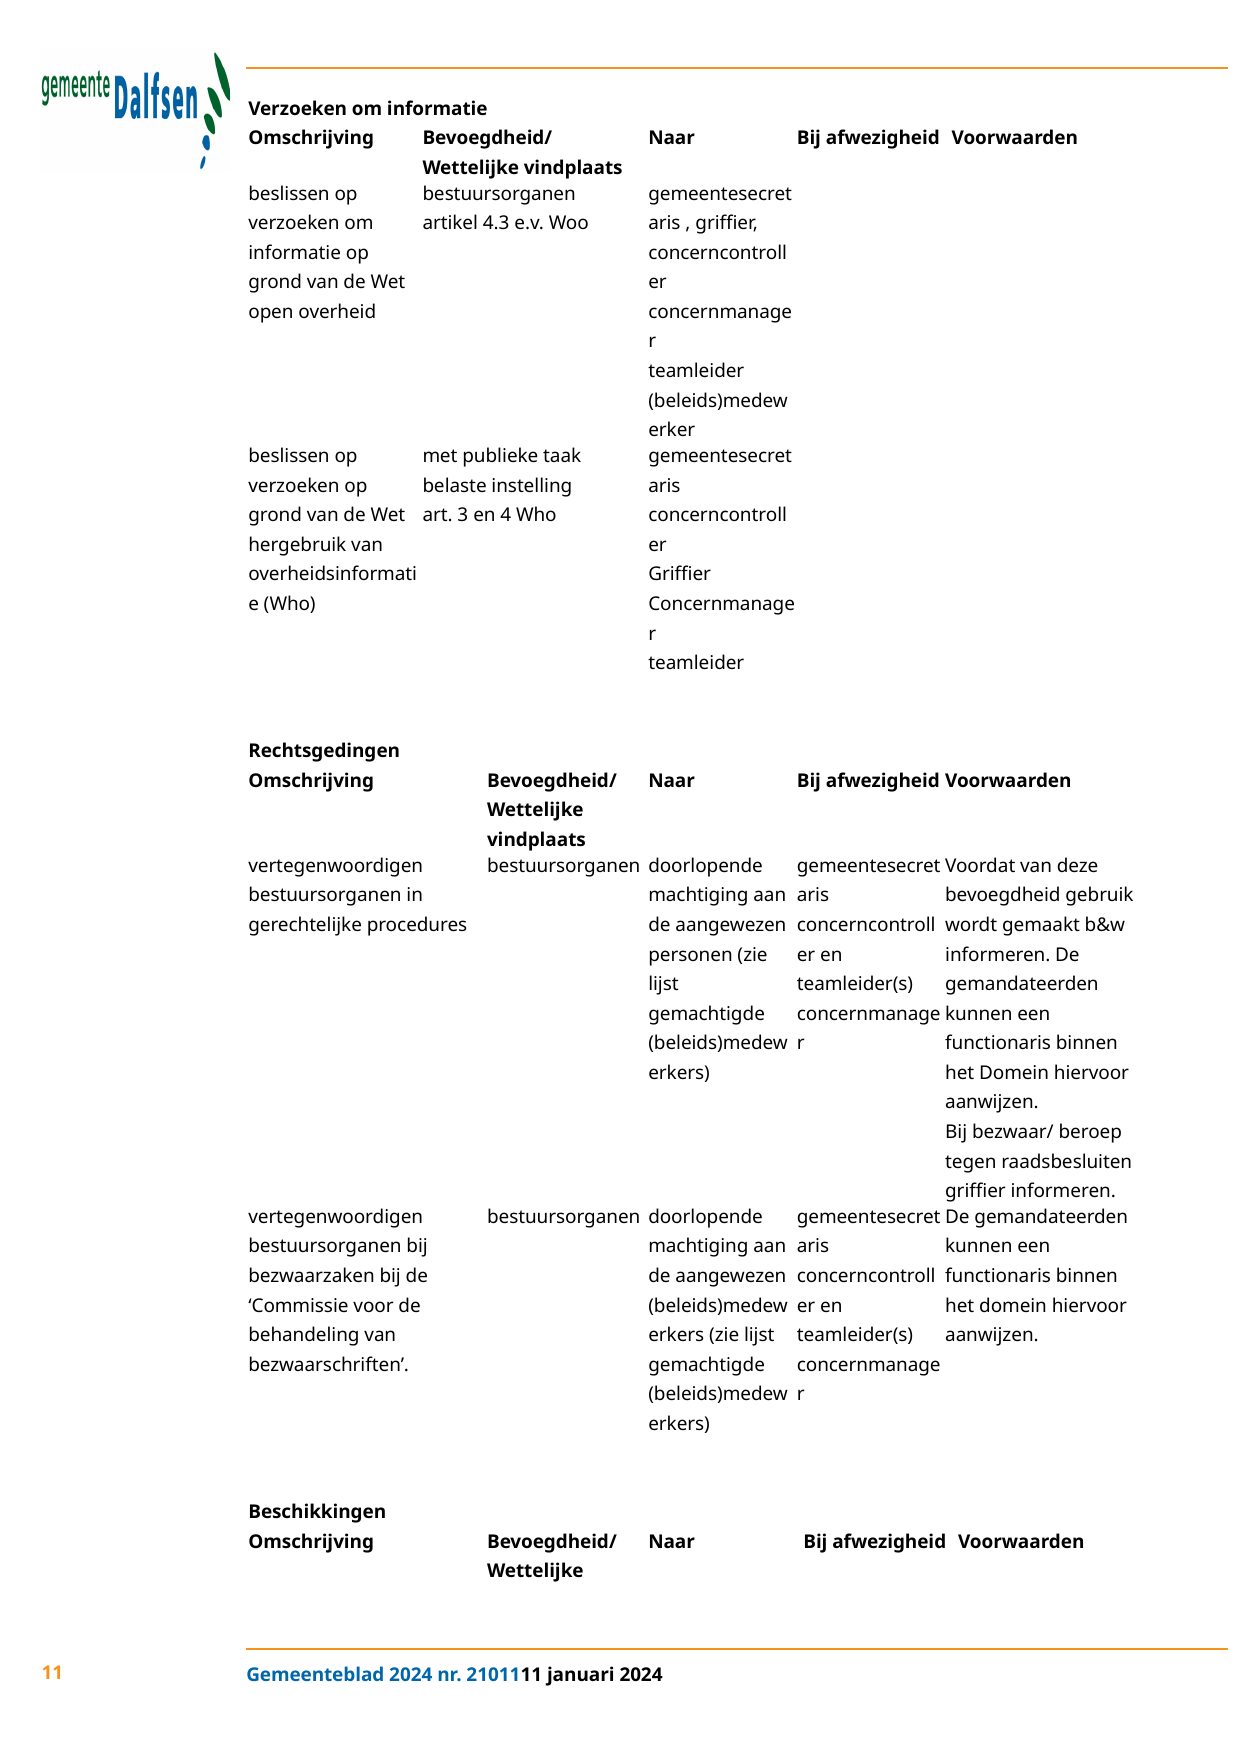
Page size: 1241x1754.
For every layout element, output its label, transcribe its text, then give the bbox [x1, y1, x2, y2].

table_header Omschrijving [248, 1528, 487, 1583]
table_header Naar [648, 767, 797, 852]
table_header Bij afwezigheid [803, 1528, 958, 1583]
picture [41, 47, 231, 172]
table_header Bevoegdheid/Wettelijke [487, 1528, 648, 1583]
table_cell Voordat van deze bevoegdheid gebruik wordt gemaakt b&w informeren. De gemandateerden kunnen een functionaris binnen het Domein hiervoor aanwijzen. Bij bezwaar/ beroep tegen raadsbesluiten griffier informeren. [945, 852, 1152, 1203]
table_header Omschrijving [248, 125, 422, 180]
table_header Omschrijving [248, 767, 487, 852]
table_cell doorlopende machtiging aan de aangewezen (beleids)medewerkers (zie lijst gemachtigde (beleids)medewerkers) [648, 1203, 797, 1436]
table_header Voorwaarden [945, 767, 1152, 852]
table_cell vertegenwoordigen bestuursorganen in gerechtelijke procedures [248, 852, 487, 1203]
table_header Bij afwezigheid [797, 125, 951, 180]
table_cell [797, 442, 951, 675]
table_header Voorwaarden [951, 125, 1152, 180]
table_cell De gemandateerden kunnen een functionaris binnen het domein hiervoor aanwijzen. [945, 1203, 1152, 1436]
table_header Bij afwezigheid [797, 767, 945, 852]
table_header Naar [648, 125, 797, 180]
table_cell [951, 442, 1152, 675]
table_cell bestuursorganen [487, 852, 648, 1203]
table_cell bestuursorganen [487, 1203, 648, 1436]
table_cell gemeentesecretaris , griffier, concerncontroller concernmanager teamleider (beleids)medewerker [648, 180, 797, 442]
table_cell gemeentesecretaris concerncontroller Griffier Concernmanager teamleider [648, 442, 797, 675]
text Rechtsgedingen [248, 737, 1152, 763]
table_header Bevoegdheid/Wettelijke vindplaats [422, 125, 648, 180]
table_cell [951, 180, 1152, 442]
table_header Bevoegdheid/Wettelijke vindplaats [487, 767, 648, 852]
table_cell gemeentesecretaris concerncontroller en teamleider(s) concernmanager [797, 852, 945, 1203]
table_cell beslissen op verzoeken op grond van de Wet hergebruik van overheidsinformatie (Who) [248, 442, 422, 675]
table_cell bestuursorganen artikel 4.3 e.v. Woo [422, 180, 648, 442]
table_cell gemeentesecretaris concerncontroller en teamleider(s) concernmanager [797, 1203, 945, 1436]
text Verzoeken om informatie [248, 95, 1152, 121]
table_cell beslissen op verzoeken om informatie op grond van de Wet open overheid [248, 180, 422, 442]
table_header Voorwaarden [958, 1528, 1152, 1583]
text Beschikkingen [248, 1498, 1152, 1524]
table_cell [797, 180, 951, 442]
table_cell met publieke taak belaste instelling art. 3 en 4 Who [422, 442, 648, 675]
table_header Naar [648, 1528, 803, 1583]
table_cell vertegenwoordigen bestuursorganen bij bezwaarzaken bij de ‘Commissie voor de behandeling van bezwaarschriften’. [248, 1203, 487, 1436]
table_cell doorlopende machtiging aan de aangewezen personen (zie lijst gemachtigde (beleids)medewerkers) [648, 852, 797, 1203]
